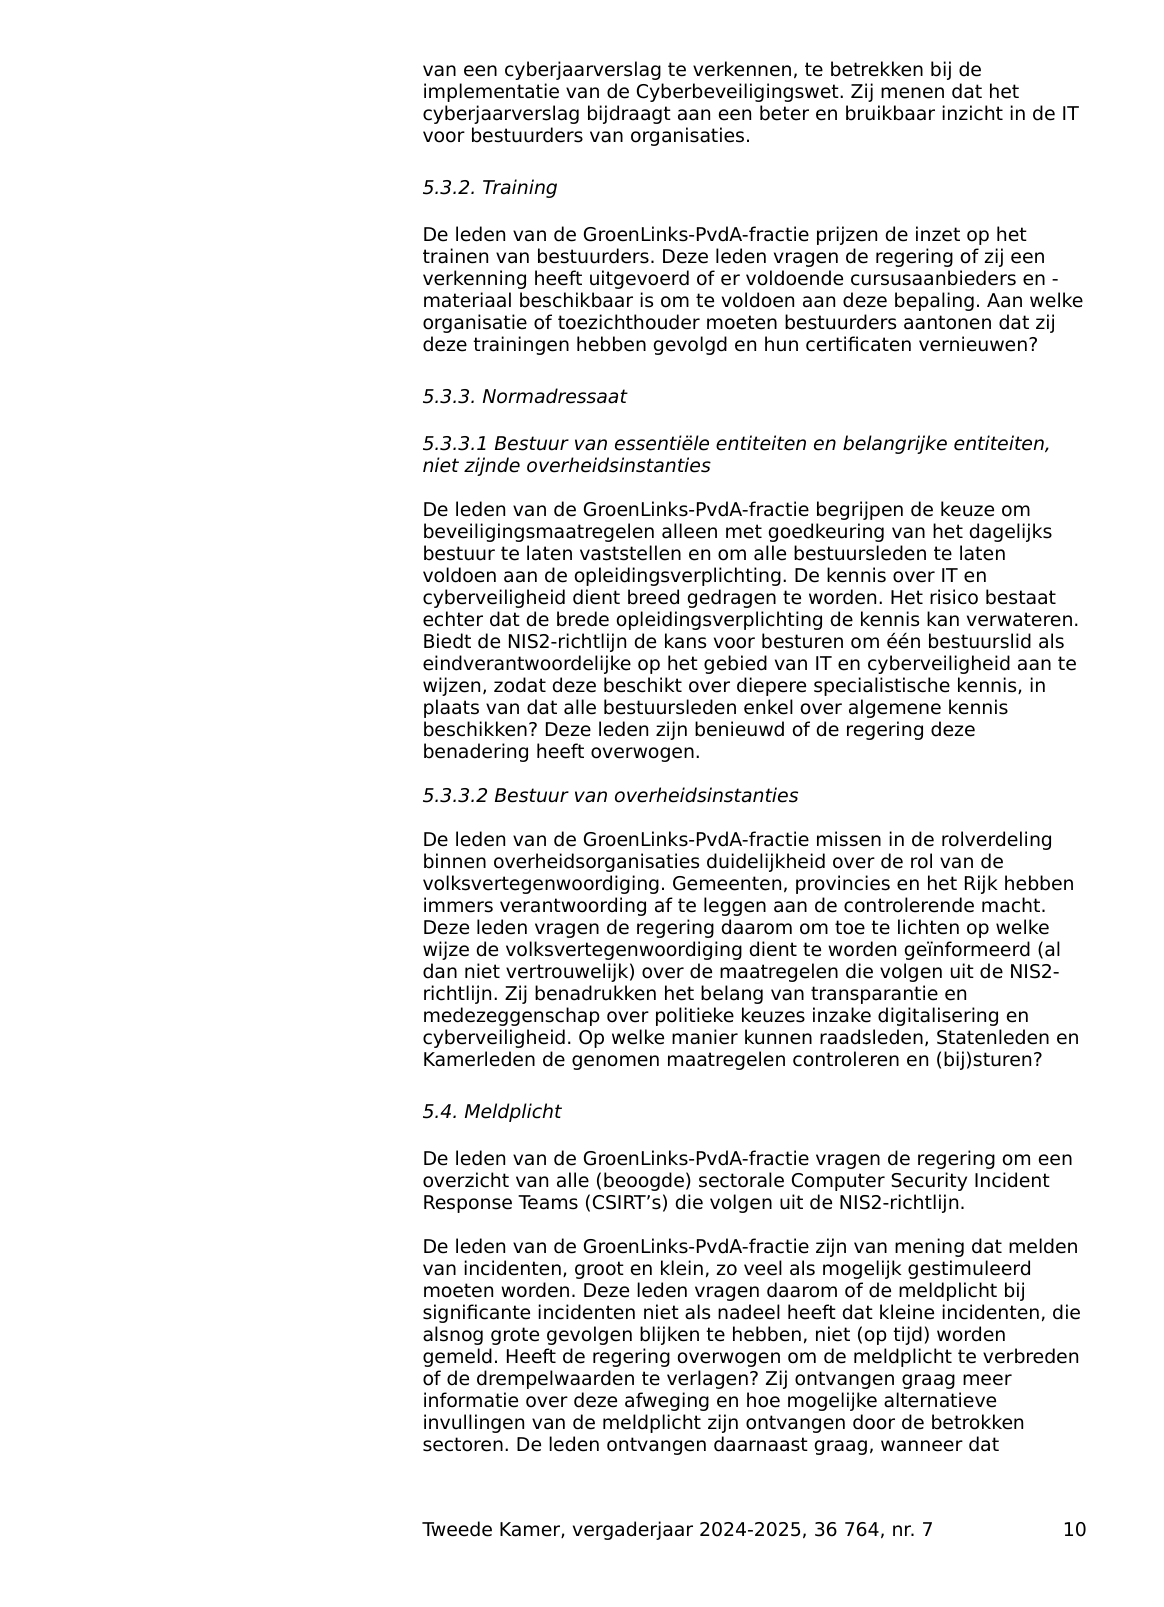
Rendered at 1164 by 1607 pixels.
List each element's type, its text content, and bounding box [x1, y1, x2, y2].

subtitle 5.3.3. Normadressaat [422, 386, 1087, 408]
text De leden van de GroenLinks-PvdA-fractie vragen de regering om een overzicht van alle (beoogde) sectorale Computer Security Incident Response Teams (CSIRT’s) die volgen uit de NIS2-richtlijn. [422, 1148, 1087, 1214]
subtitle 5.4. Meldplicht [422, 1101, 1087, 1123]
subtitle 5.3.3.2 Bestuur van overheidsinstanties [422, 785, 1087, 807]
text De leden van de GroenLinks-PvdA-fractie missen in de rolverdeling binnen overheidsorganisaties duidelijkheid over de rol van de volksvertegenwoordiging. Gemeenten, provincies en het Rijk hebben immers verantwoording af te leggen aan de controlerende macht. Deze leden vragen de regering daarom om toe te lichten op welke wijze de volksvertegenwoordiging dient te worden geïnformeerd (al dan niet vertrouwelijk) over de maatregelen die volgen uit de NIS2-richtlijn. Zij benadrukken het belang van transparantie en medezeggenschap over politieke keuzes inzake digitalisering en cyberveiligheid. Op welke manier kunnen raadsleden, Statenleden en Kamerleden de genomen maatregelen controleren en (bij)sturen? [422, 829, 1087, 1071]
subtitle 5.3.3.1 Bestuur van essentiële entiteiten en belangrijke entiteiten, niet zijnde overheidsinstanties [422, 433, 1087, 477]
text De leden van de GroenLinks-PvdA-fractie begrijpen de keuze om beveiligingsmaatregelen alleen met goedkeuring van het dagelijks bestuur te laten vaststellen en om alle bestuursleden te laten voldoen aan de opleidingsverplichting. De kennis over IT en cyberveiligheid dient breed gedragen te worden. Het risico bestaat echter dat de brede opleidingsverplichting de kennis kan verwateren. Biedt de NIS2-richtlijn de kans voor besturen om één bestuurslid als eindverantwoordelijke op het gebied van IT en cyberveiligheid aan te wijzen, zodat deze beschikt over diepere specialistische kennis, in plaats van dat alle bestuursleden enkel over algemene kennis beschikken? Deze leden zijn benieuwd of de regering deze benadering heeft overwogen. [422, 499, 1087, 763]
text De leden van de GroenLinks-PvdA-fractie zijn van mening dat melden van incidenten, groot en klein, zo veel als mogelijk gestimuleerd moeten worden. Deze leden vragen daarom of de meldplicht bij significante incidenten niet als nadeel heeft dat kleine incidenten, die alsnog grote gevolgen blijken te hebben, niet (op tijd) worden gemeld. Heeft de regering overwogen om de meldplicht te verbreden of de drempelwaarden te verlagen? Zij ontvangen graag meer informatie over deze afweging en hoe mogelijke alternatieve invullingen van de meldplicht zijn ontvangen door de betrokken sectoren. De leden ontvangen daarnaast graag, wanneer dat [422, 1236, 1087, 1456]
subtitle 5.3.2. Training [422, 177, 1087, 199]
text van een cyberjaarverslag te verkennen, te betrekken bij de implementatie van de Cyberbeveiligingswet. Zij menen dat het cyberjaarverslag bijdraagt aan een beter en bruikbaar inzicht in de IT voor bestuurders van organisaties. [422, 59, 1087, 147]
text De leden van de GroenLinks-PvdA-fractie prijzen de inzet op het trainen van bestuurders. Deze leden vragen de regering of zij een verkenning heeft uitgevoerd of er voldoende cursusaanbieders en -materiaal beschikbaar is om te voldoen aan deze bepaling. Aan welke organisatie of toezichthouder moeten bestuurders aantonen dat zij deze trainingen hebben gevolgd en hun certificaten vernieuwen? [422, 224, 1087, 356]
